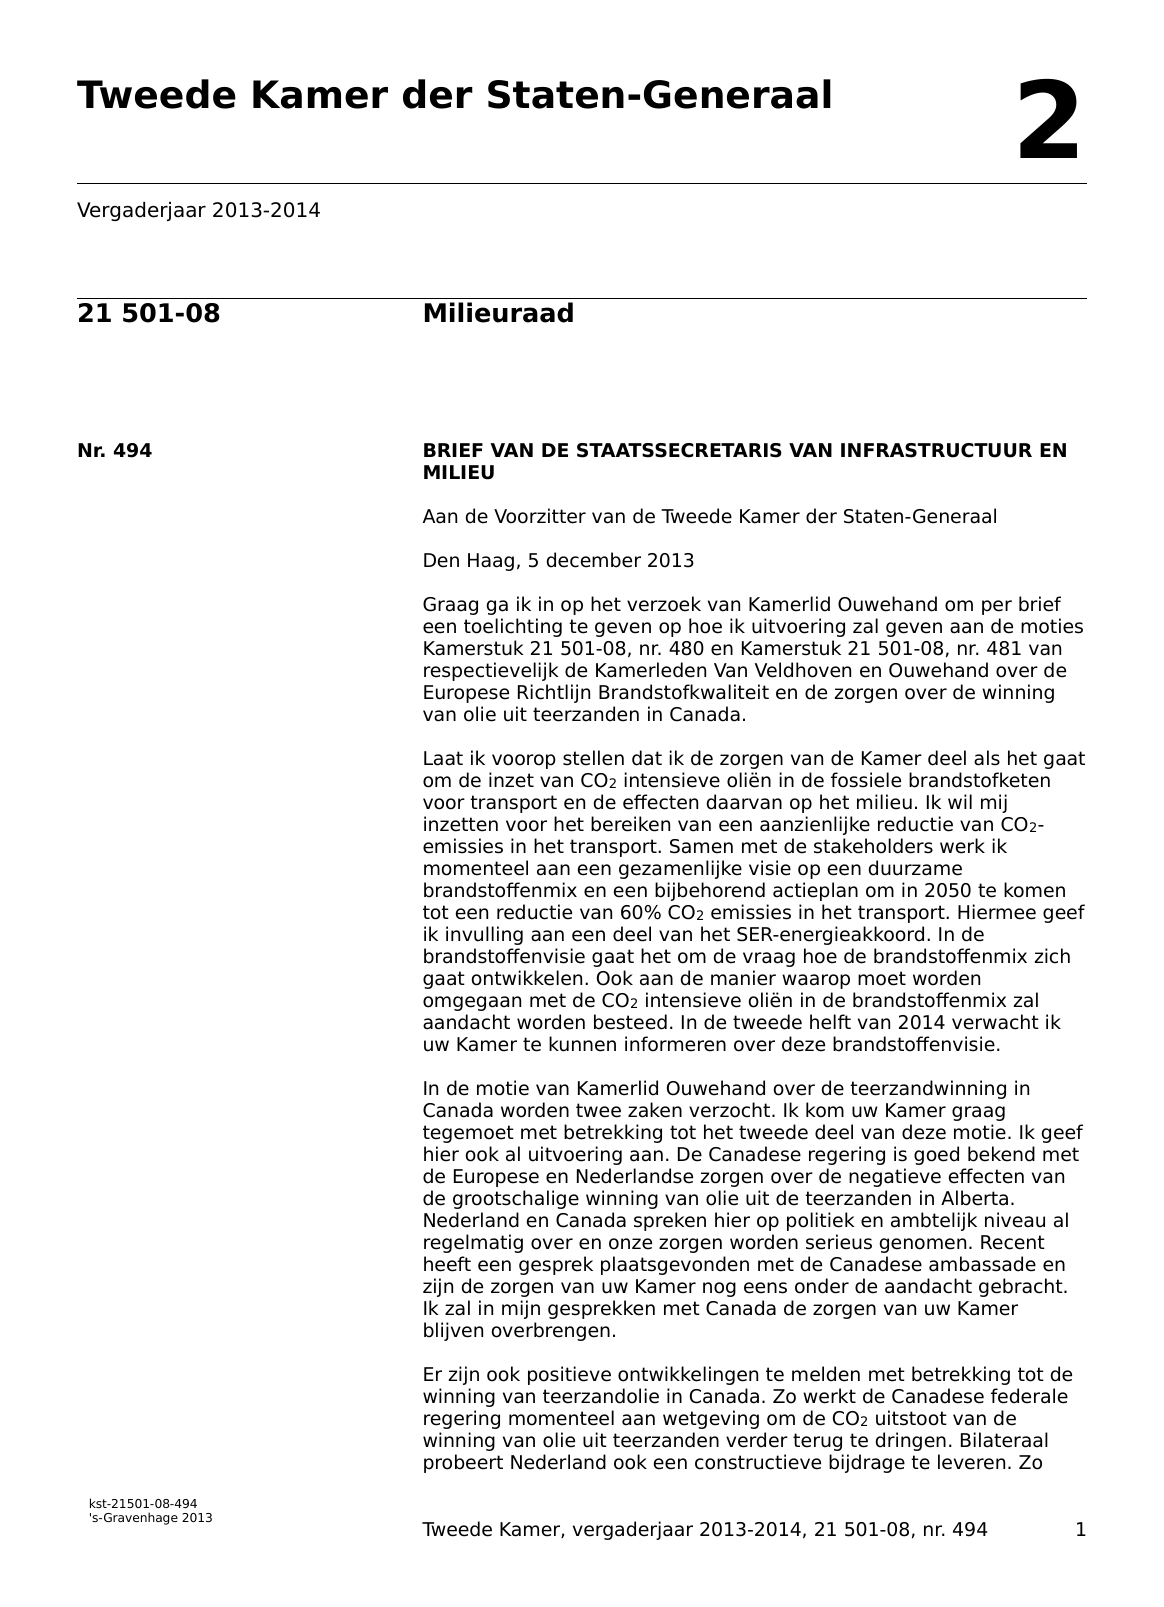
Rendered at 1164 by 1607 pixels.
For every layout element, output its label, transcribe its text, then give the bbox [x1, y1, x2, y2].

text Er zijn ook positieve ontwikkelingen te melden met betrekking tot de winning van teerzandolie in Canada. Zo werkt de Canadese federale regering momenteel aan wetgeving om de CO2 uitstoot van de winning van olie uit teerzanden verder terug te dringen. Bilateraal probeert Nederland ook een constructieve bijdrage te leveren. Zo [422, 1364, 1087, 1474]
text Den Haag, 5 december 2013 [422, 550, 1087, 572]
text 's-Gravenhage 2013 [88, 1511, 323, 1525]
text Aan de Voorzitter van de Tweede Kamer der Staten-Generaal [422, 506, 1087, 528]
text kst-21501-08-494 [88, 1497, 323, 1511]
subtitle 21 501-08 Milieuraad [77, 299, 1087, 329]
table_header Tweede Kamer der Staten-Generaal [77, 59, 886, 183]
text Graag ga ik in op het verzoek van Kamerlid Ouwehand om per brief een toelichting te geven op hoe ik uitvoering zal geven aan de moties Kamerstuk 21 501-08, nr. 480 en Kamerstuk 21 501-08, nr. 481 van respectievelijk de Kamerleden Van Veldhoven en Ouwehand over de Europese Richtlijn Brandstofkwaliteit en de zorgen over de winning van olie uit teerzanden in Canada. [422, 594, 1087, 726]
text Laat ik voorop stellen dat ik de zorgen van de Kamer deel als het gaat om de inzet van CO2 intensieve oliën in de fossiele brandstofketen voor transport en de effecten daarvan op het milieu. Ik wil mij inzetten voor het bereiken van een aanzienlijke reductie van CO2-emissies in het transport. Samen met de stakeholders werk ik momenteel aan een gezamenlijke visie op een duurzame brandstoffenmix en een bijbehorend actieplan om in 2050 te komen tot een reductie van 60% CO2 emissies in het transport. Hiermee geef ik invulling aan een deel van het SER-energieakkoord. In de brandstoffenvisie gaat het om de vraag hoe de brandstoffenmix zich gaat ontwikkelen. Ook aan de manier waarop moet worden omgegaan met de CO2 intensieve oliën in de brandstoffenmix zal aandacht worden besteed. In de tweede helft van 2014 verwacht ik uw Kamer te kunnen informeren over deze brandstoffenvisie. [422, 748, 1087, 1056]
table_cell Vergaderjaar 2013-2014 [77, 184, 1087, 298]
subtitle Nr. 494 BRIEF VAN DE STAATSSECRETARIS VAN INFRASTRUCTUUR EN MILIEU [77, 440, 1087, 484]
text In de motie van Kamerlid Ouwehand over de teerzandwinning in Canada worden twee zaken verzocht. Ik kom uw Kamer graag tegemoet met betrekking tot het tweede deel van deze motie. Ik geef hier ook al uitvoering aan. De Canadese regering is goed bekend met de Europese en Nederlandse zorgen over de negatieve effecten van de grootschalige winning van olie uit de teerzanden in Alberta. Nederland en Canada spreken hier op politiek en ambtelijk niveau al regelmatig over en onze zorgen worden serieus genomen. Recent heeft een gesprek plaatsgevonden met de Canadese ambassade en zijn de zorgen van uw Kamer nog eens onder de aandacht gebracht. Ik zal in mijn gesprekken met Canada de zorgen van uw Kamer blijven overbrengen. [422, 1078, 1087, 1342]
table_header 2 [886, 59, 1087, 183]
